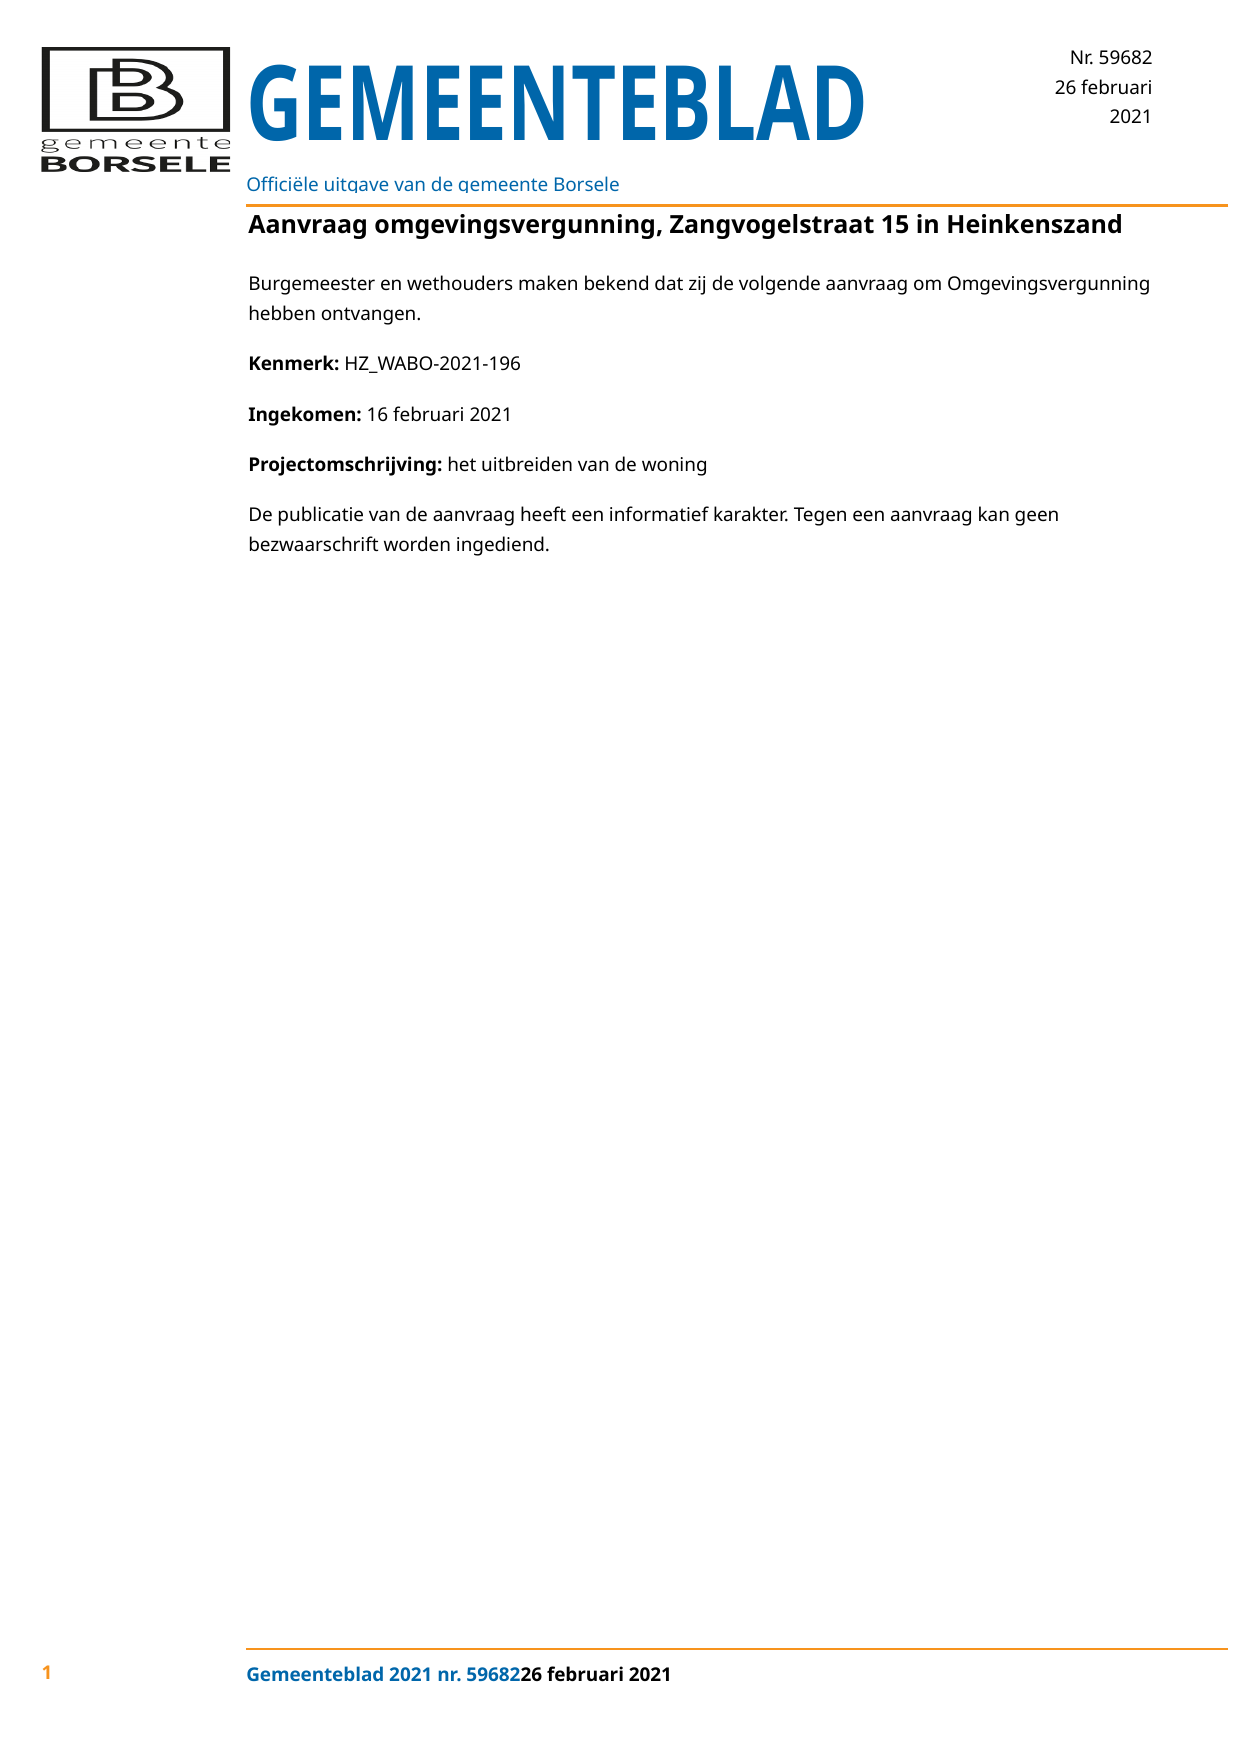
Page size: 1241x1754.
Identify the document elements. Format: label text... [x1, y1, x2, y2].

text Aanvraag omgevingsvergunning, Zangvogelstraat 15 in Heinkenszand [248, 207, 1152, 241]
text Ingekomen: 16 februari 2021 [248, 401, 1152, 426]
text Burgemeester en wethouders maken bekend dat zij de volgende aanvraag om Omgevingsvergunning hebben ontvangen. [248, 270, 1152, 326]
text Projectomschrijving: het uitbreiden van de woning [248, 451, 1152, 477]
text De publicatie van de aanvraag heeft een informatief karakter. Tegen een aanvraag kan geen bezwaarschrift worden ingediend. [248, 502, 1152, 557]
text Kenmerk: HZ_WABO-2021-196 [248, 350, 1152, 376]
picture [41, 47, 231, 172]
